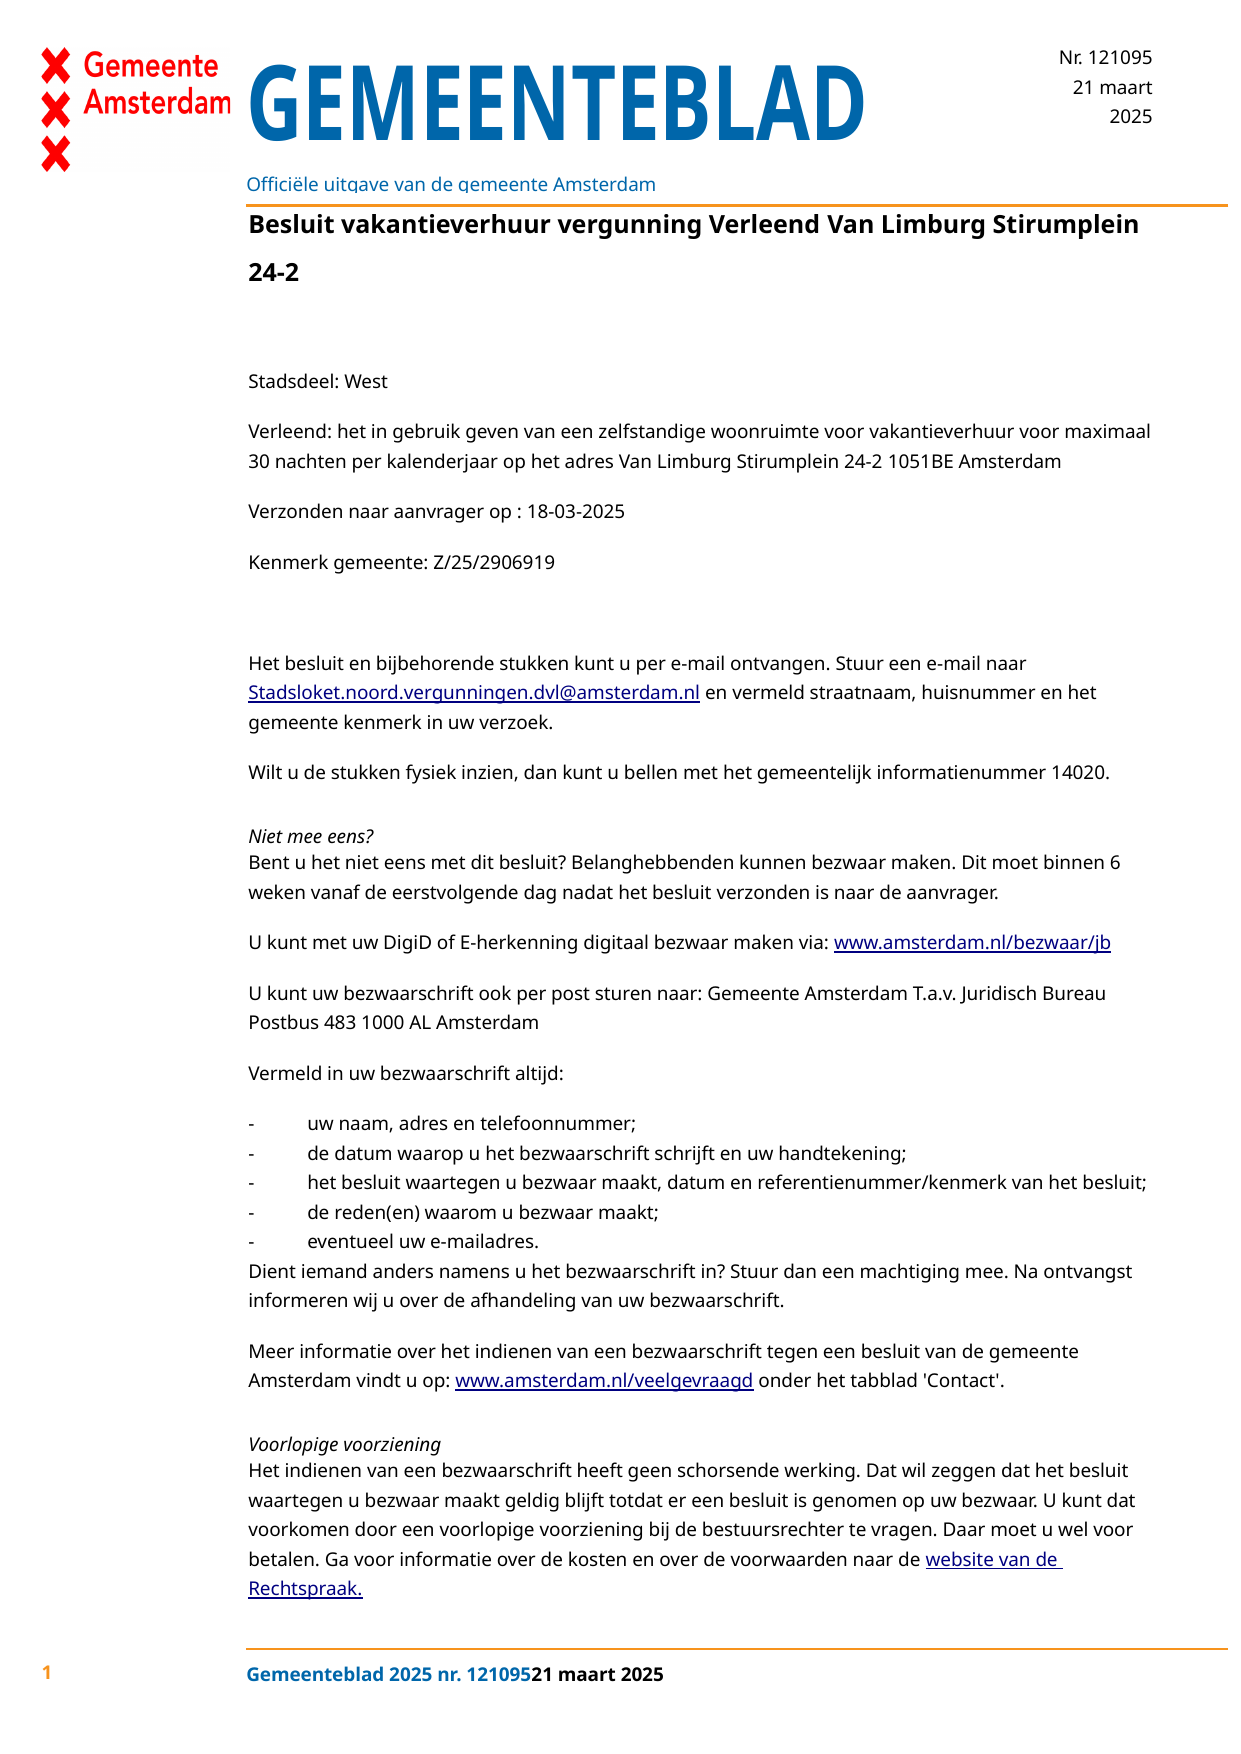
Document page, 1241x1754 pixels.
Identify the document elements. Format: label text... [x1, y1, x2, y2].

picture [41, 47, 231, 172]
text Wilt u de stukken fysiek inzien, dan kunt u bellen met het gemeentelijk informatienummer 14020. [248, 759, 1152, 785]
list uw naam, adres en telefoonnummer; [248, 1110, 1152, 1136]
text U kunt uw bezwaarschrift ook per post sturen naar: Gemeente Amsterdam T.a.v. Juridisch Bureau Postbus 483 1000 AL Amsterdam [248, 980, 1152, 1035]
text Verzonden naar aanvrager op : 18-03-2025 [248, 499, 1152, 524]
text U kunt met uw DigiD of E-herkenning digitaal bezwaar maken via: www.amsterdam.nl/bezwaar/jb [248, 929, 1152, 955]
text Besluit vakantieverhuur vergunning Verleend Van Limburg Stirumplein 24-2 [248, 207, 1152, 288]
text Verleend: het in gebruik geven van een zelfstandige woonruimte voor vakantieverhuur voor maximaal 30 nachten per kalenderjaar op het adres Van Limburg Stirumplein 24-2 1051BE Amsterdam [248, 419, 1152, 474]
text Vermeld in uw bezwaarschrift altijd: [248, 1060, 1152, 1085]
text Meer informatie over het indienen van een bezwaarschrift tegen een besluit van de gemeente Amsterdam vindt u op: www.amsterdam.nl/veelgevraagd onder het tabblad 'Contact'. [248, 1338, 1152, 1393]
text Dient iemand anders namens u het bezwaarschrift in? Stuur dan een machtiging mee. Na ontvangst informeren wij u over de afhandeling van uw bezwaarschrift. [248, 1258, 1152, 1313]
list het besluit waartegen u bezwaar maakt, datum en referentienummer/kenmerk van het besluit; [248, 1169, 1152, 1195]
text Voorlopige voorziening [248, 1432, 1152, 1457]
text Het besluit en bijbehorende stukken kunt u per e-mail ontvangen. Stuur een e-mail naar Stadsloket.noord.vergunningen.dvl@amsterdam.nl en vermeld straatnaam, huisnummer en het gemeente kenmerk in uw verzoek. [248, 650, 1152, 735]
text Kenmerk gemeente: Z/25/2906919 [248, 549, 1152, 575]
text Bent u het niet eens met dit besluit? Belanghebbenden kunnen bezwaar maken. Dit moet binnen 6 weken vanaf de eerstvolgende dag nadat het besluit verzonden is naar de aanvrager. [248, 849, 1152, 904]
list de datum waarop u het bezwaarschrift schrijft en uw handtekening; [248, 1140, 1152, 1165]
list eventueel uw e-mailadres. [248, 1228, 1152, 1254]
text Het indienen van een bezwaarschrift heeft geen schorsende werking. Dat wil zeggen dat het besluit waartegen u bezwaar maakt geldig blijft totdat er een besluit is genomen op uw bezwaar. U kunt dat voorkomen door een voorlopige voorziening bij de bestuursrechter te vragen. Daar moet u wel voor betalen. Ga voor informatie over de kosten en over de voorwaarden naar de website van de Rechtspraak. [248, 1457, 1152, 1601]
text Stadsdeel: West [248, 368, 1152, 394]
text Niet mee eens? [248, 823, 1152, 849]
list de reden(en) waarom u bezwaar maakt; [248, 1199, 1152, 1224]
